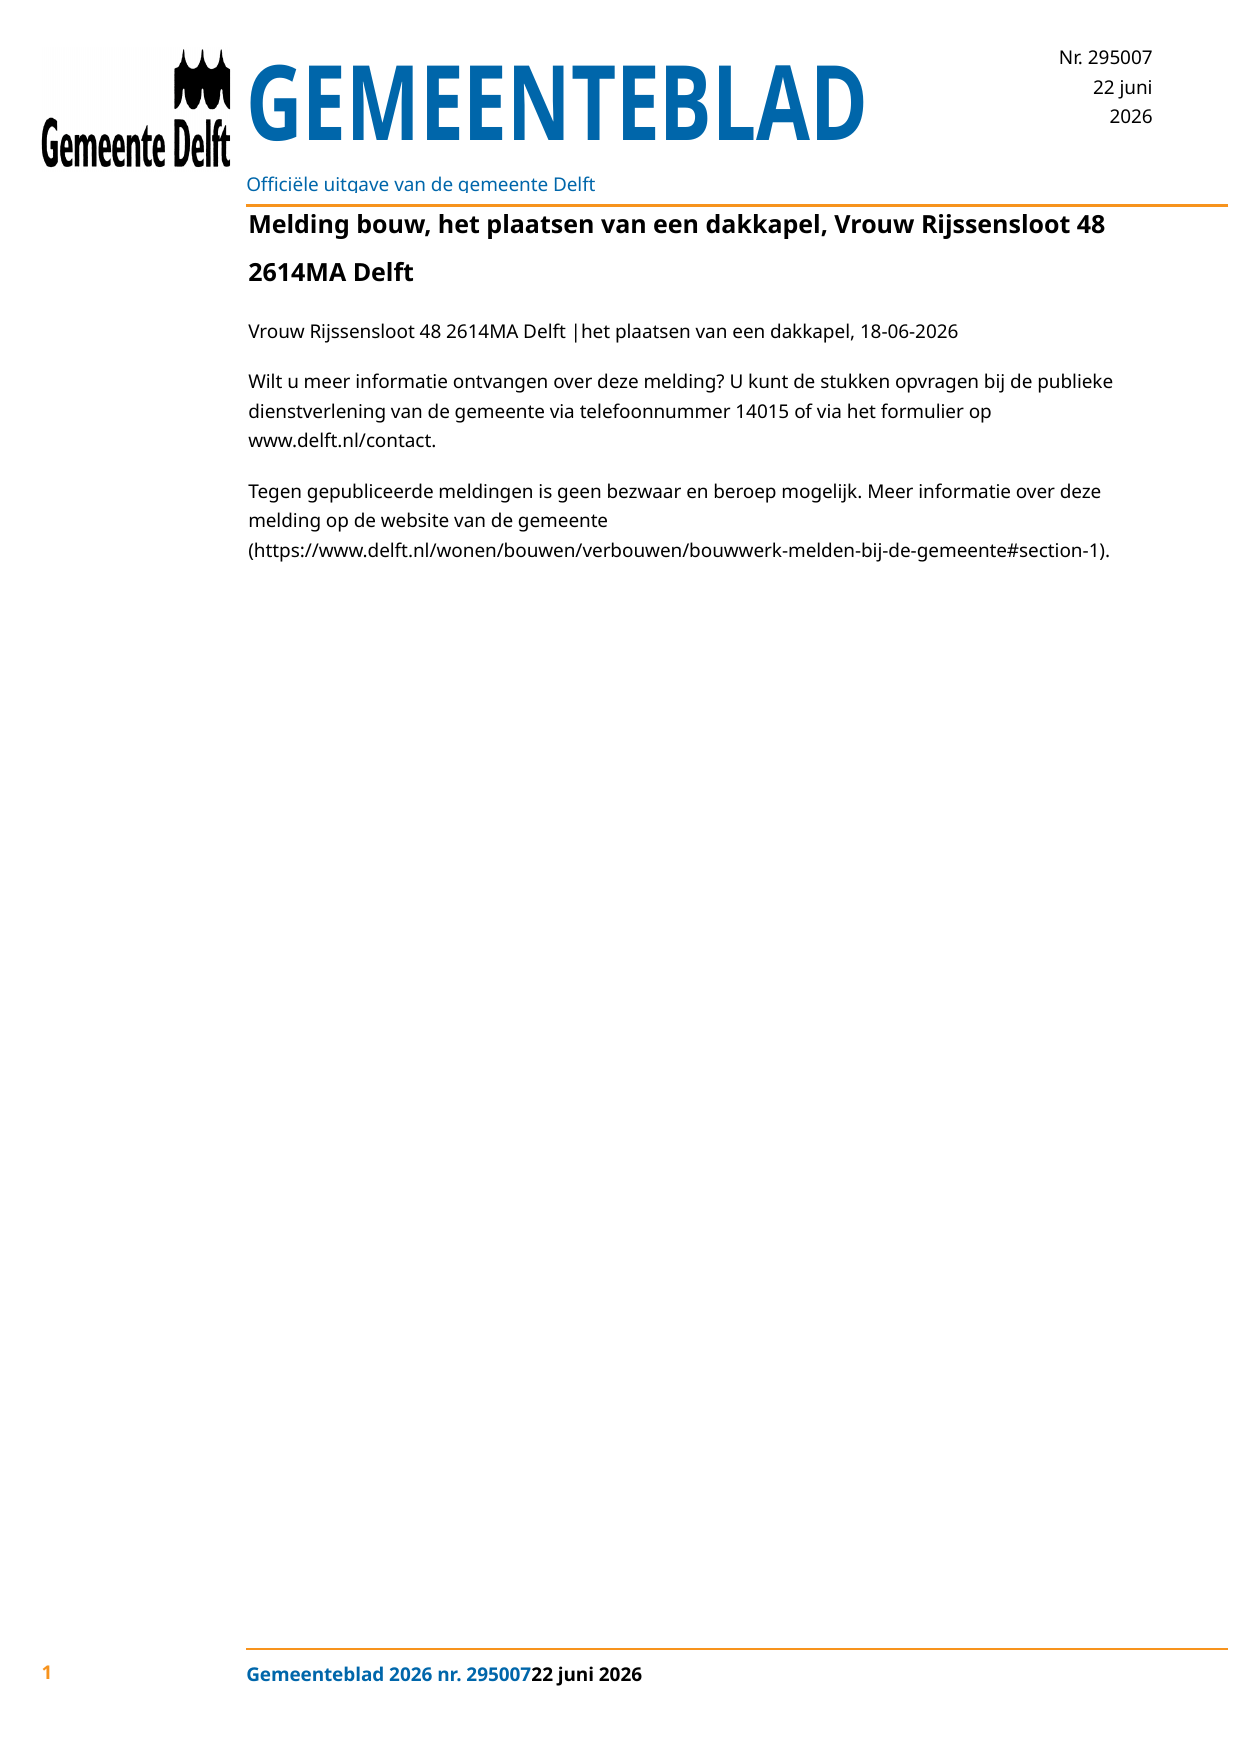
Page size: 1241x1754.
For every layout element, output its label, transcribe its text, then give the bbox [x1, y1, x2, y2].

text Tegen gepubliceerde meldingen is geen bezwaar en beroep mogelijk. Meer informatie over deze melding op de website van de gemeente (https://www.delft.nl/wonen/bouwen/verbouwen/bouwwerk-melden-bij-de-gemeente#section-1). [248, 478, 1152, 563]
text Melding bouw, het plaatsen van een dakkapel, Vrouw Rijssensloot 48 2614MA Delft [248, 207, 1152, 288]
text Wilt u meer informatie ontvangen over deze melding? U kunt de stukken opvragen bij de publieke dienstverlening van de gemeente via telefoonnummer 14015 of via het formulier op www.delft.nl/contact. [248, 368, 1152, 453]
picture [41, 47, 231, 172]
text Vrouw Rijssensloot 48 2614MA Delft |het plaatsen van een dakkapel, 18-06-2026 [248, 318, 1152, 344]
